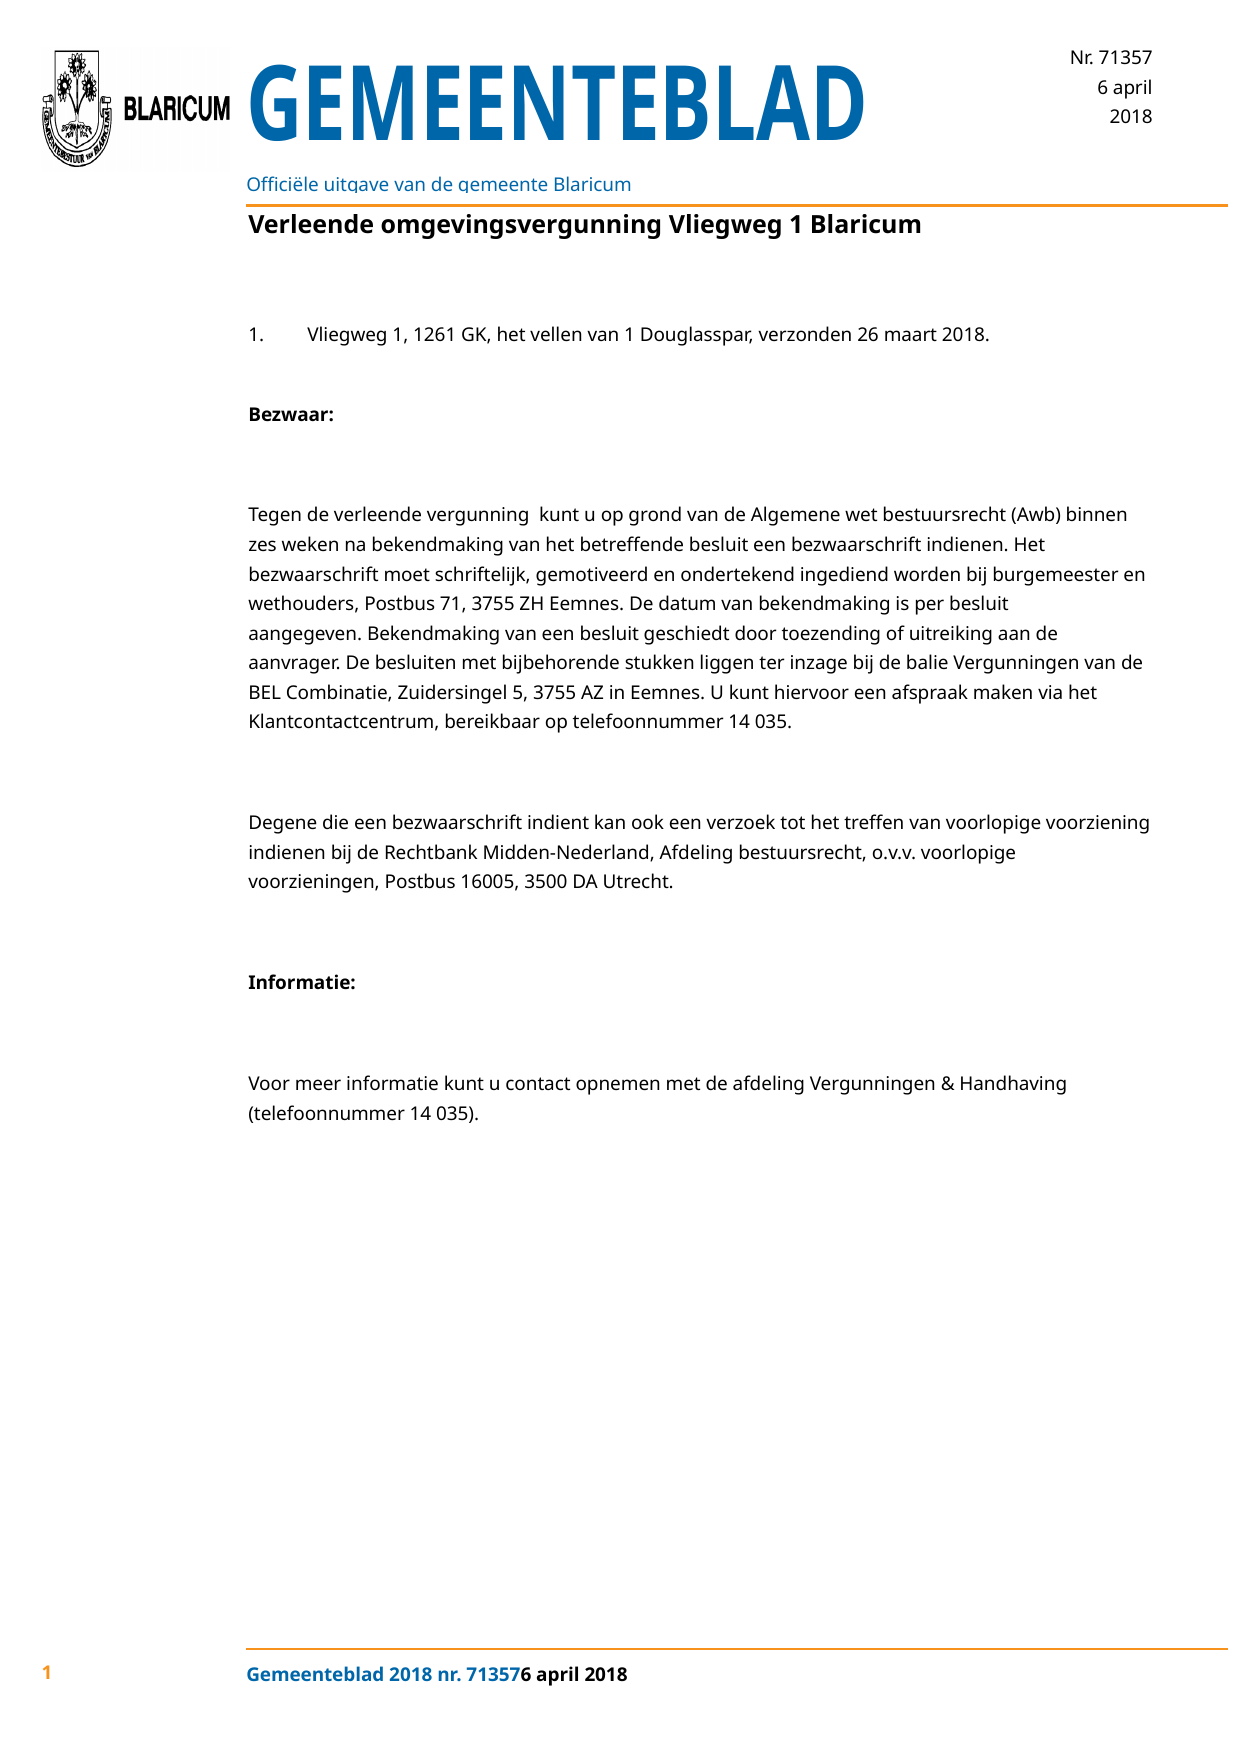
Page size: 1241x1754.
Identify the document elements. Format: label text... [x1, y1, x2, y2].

text Bezwaar: [248, 401, 1152, 426]
text Verleende omgevingsvergunning Vliegweg 1 Blaricum [248, 207, 1152, 241]
list Vliegweg 1, 1261 GK, het vellen van 1 Douglasspar, verzonden 26 maart 2018. [248, 321, 1152, 346]
text Degene die een bezwaarschrift indient kan ook een verzoek tot het treffen van voorlopige voorziening indienen bij de Rechtbank Midden-Nederland, Afdeling bestuursrecht, o.v.v. voorlopige voorzieningen, Postbus 16005, 3500 DA Utrecht. [248, 809, 1152, 894]
text Informatie: [248, 969, 1152, 995]
text Voor meer informatie kunt u contact opnemen met de afdeling Vergunningen & Handhaving (telefoonnummer 14 035). [248, 1070, 1152, 1126]
text Tegen de verleende vergunning kunt u op grond van de Algemene wet bestuursrecht (Awb) binnen zes weken na bekendmaking van het betreffende besluit een bezwaarschrift indienen. Het bezwaarschrift moet schriftelijk, gemotiveerd en ondertekend ingediend worden bij burgemeester en wethouders, Postbus 71, 3755 ZH Eemnes. De datum van bekendmaking is per besluit aangegeven. Bekendmaking van een besluit geschiedt door toezending of uitreiking aan de aanvrager. De besluiten met bijbehorende stukken liggen ter inzage bij de balie Vergunningen van de BEL Combinatie, Zuidersingel 5, 3755 AZ in Eemnes. U kunt hiervoor een afspraak maken via het Klantcontactcentrum, bereikbaar op telefoonnummer 14 035. [248, 502, 1152, 734]
picture [41, 47, 231, 172]
